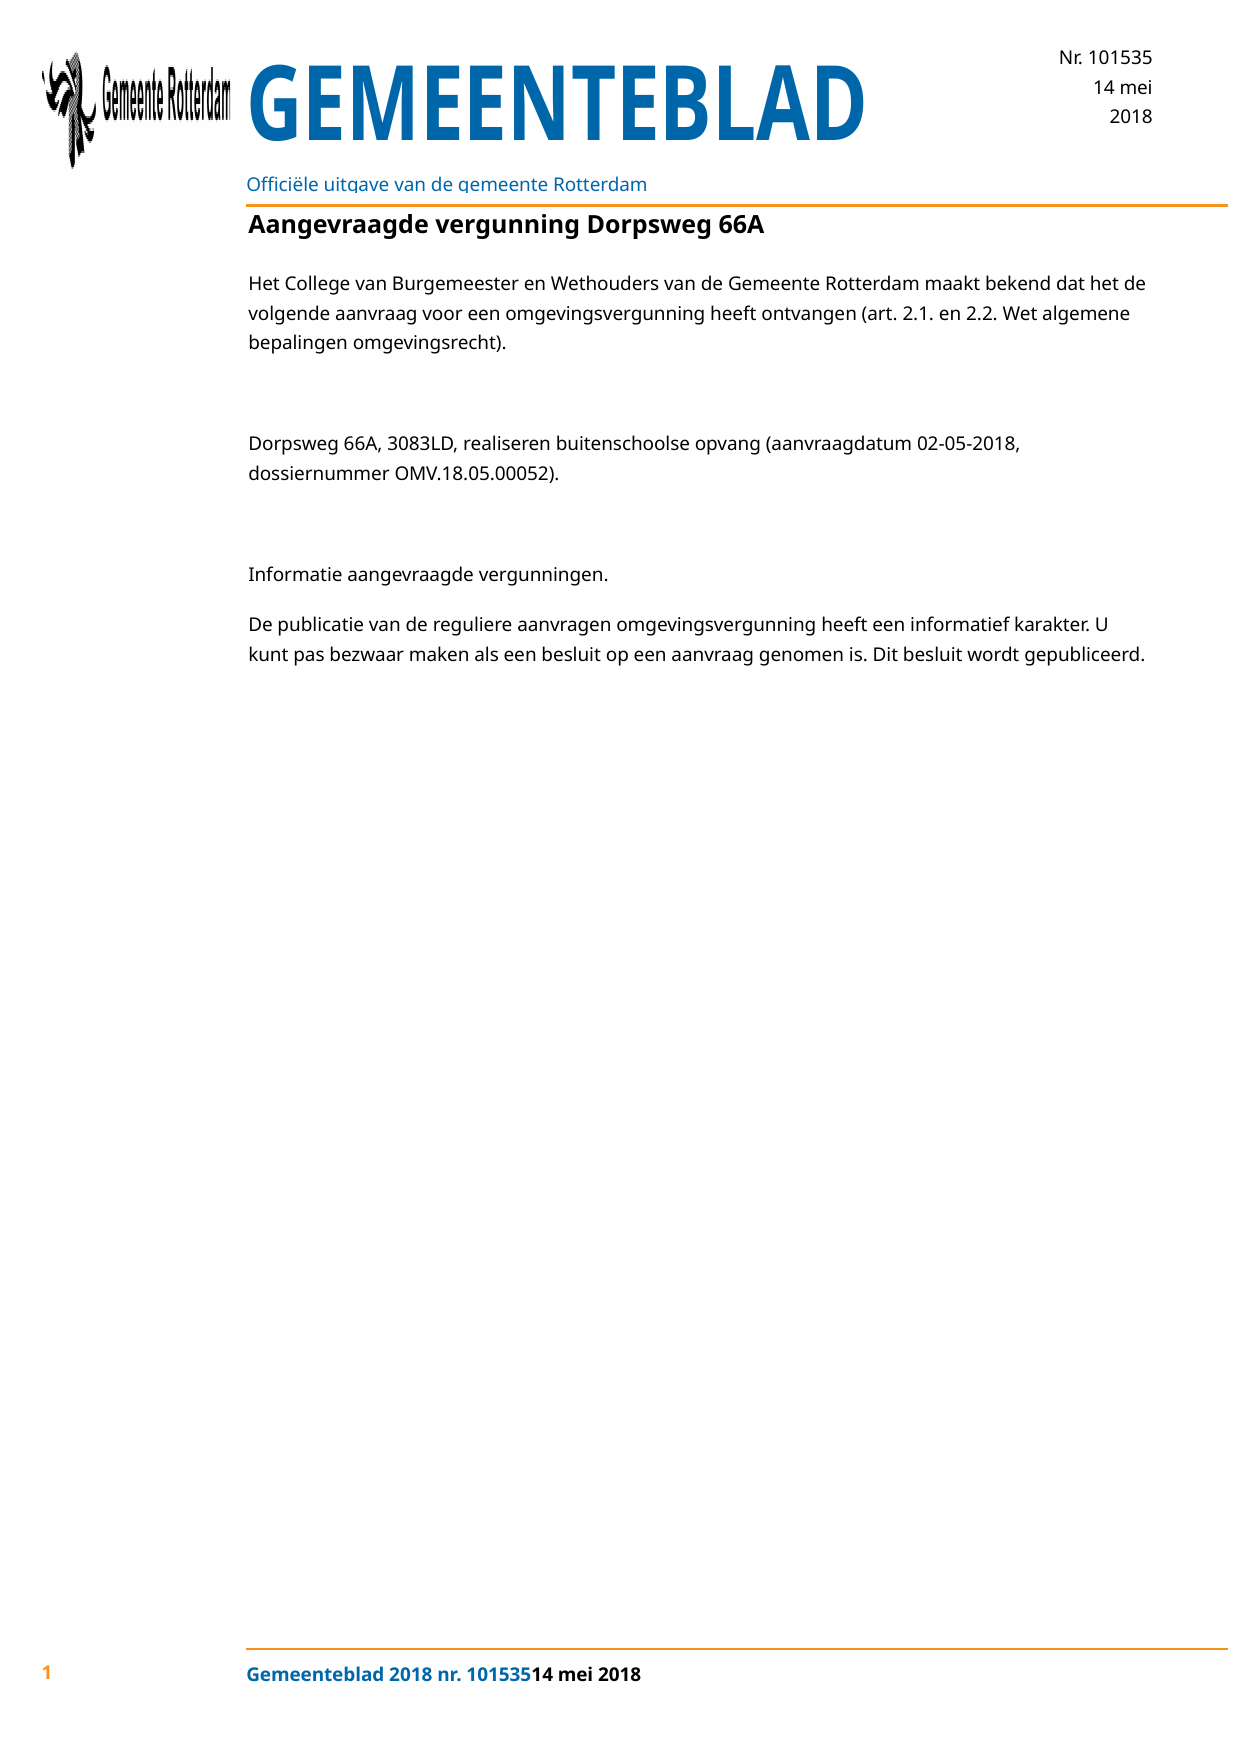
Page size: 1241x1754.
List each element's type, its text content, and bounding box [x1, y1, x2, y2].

text De publicatie van de reguliere aanvragen omgevingsvergunning heeft een informatief karakter. U kunt pas bezwaar maken als een besluit op een aanvraag genomen is. Dit besluit wordt gepubliceerd. [248, 611, 1152, 666]
picture [41, 47, 231, 172]
text Het College van Burgemeester en Wethouders van de Gemeente Rotterdam maakt bekend dat het de volgende aanvraag voor een omgevingsvergunning heeft ontvangen (art. 2.1. en 2.2. Wet algemene bepalingen omgevingsrecht). [248, 270, 1152, 355]
text Dorpsweg 66A, 3083LD, realiseren buitenschoolse opvang (aanvraagdatum 02-05-2018, dossiernummer OMV.18.05.00052). [248, 430, 1152, 486]
text Aangevraagde vergunning Dorpsweg 66A [248, 207, 1152, 241]
text Informatie aangevraagde vergunningen. [248, 561, 1152, 586]
